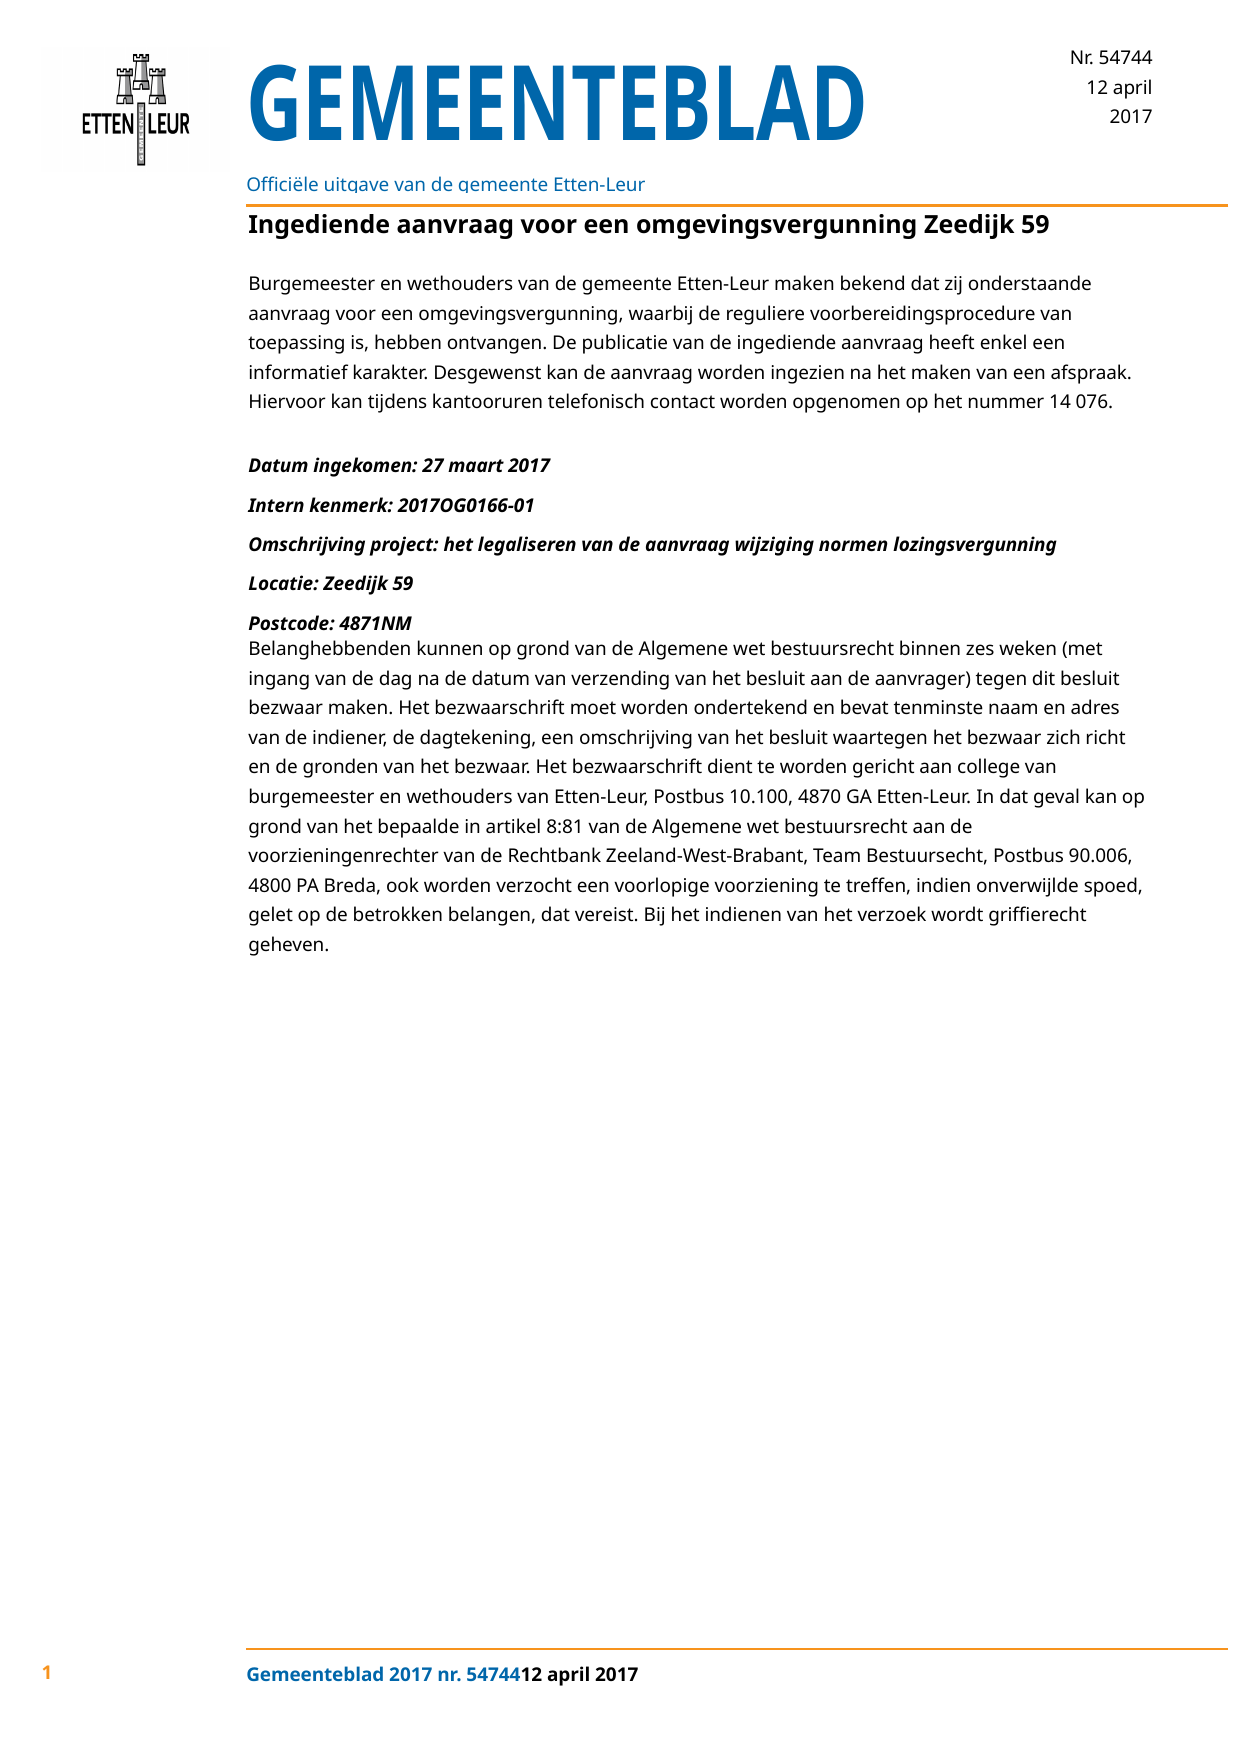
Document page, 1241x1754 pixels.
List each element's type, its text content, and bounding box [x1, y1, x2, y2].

text Locatie: Zeedijk 59 [248, 570, 1152, 596]
text Datum ingekomen: 27 maart 2017 [248, 453, 1152, 478]
picture [41, 47, 231, 172]
text Intern kenmerk: 2017OG0166-01 [248, 492, 1152, 518]
text Burgemeester en wethouders van de gemeente Etten-Leur maken bekend dat zij onderstaande aanvraag voor een omgevingsvergunning, waarbij de reguliere voorbereidingsprocedure van toepassing is, hebben ontvangen. De publicatie van de ingediende aanvraag heeft enkel een informatief karakter. Desgewenst kan de aanvraag worden ingezien na het maken van een afspraak. Hiervoor kan tijdens kantooruren telefonisch contact worden opgenomen op het nummer 14 076. [248, 270, 1152, 414]
text Postcode: 4871NM [248, 610, 1152, 635]
text Omschrijving project: het legaliseren van de aanvraag wijziging normen lozingsvergunning [248, 531, 1152, 557]
text Belanghebbenden kunnen op grond van de Algemene wet bestuursrecht binnen zes weken (met ingang van de dag na de datum van verzending van het besluit aan de aanvrager) tegen dit besluit bezwaar maken. Het bezwaarschrift moet worden ondertekend en bevat tenminste naam en adres van de indiener, de dagtekening, een omschrijving van het besluit waartegen het bezwaar zich richt en de gronden van het bezwaar. Het bezwaarschrift dient te worden gericht aan college van burgemeester en wethouders van Etten-Leur, Postbus 10.100, 4870 GA Etten-Leur. In dat geval kan op grond van het bepaalde in artikel 8:81 van de Algemene wet bestuursrecht aan de voorzieningenrechter van de Rechtbank Zeeland-West-Brabant, Team Bestuursecht, Postbus 90.006, 4800 PA Breda, ook worden verzocht een voorlopige voorziening te treffen, indien onverwijlde spoed, gelet op de betrokken belangen, dat vereist. Bij het indienen van het verzoek wordt griffierecht geheven. [248, 635, 1152, 957]
text Ingediende aanvraag voor een omgevingsvergunning Zeedijk 59 [248, 207, 1152, 241]
